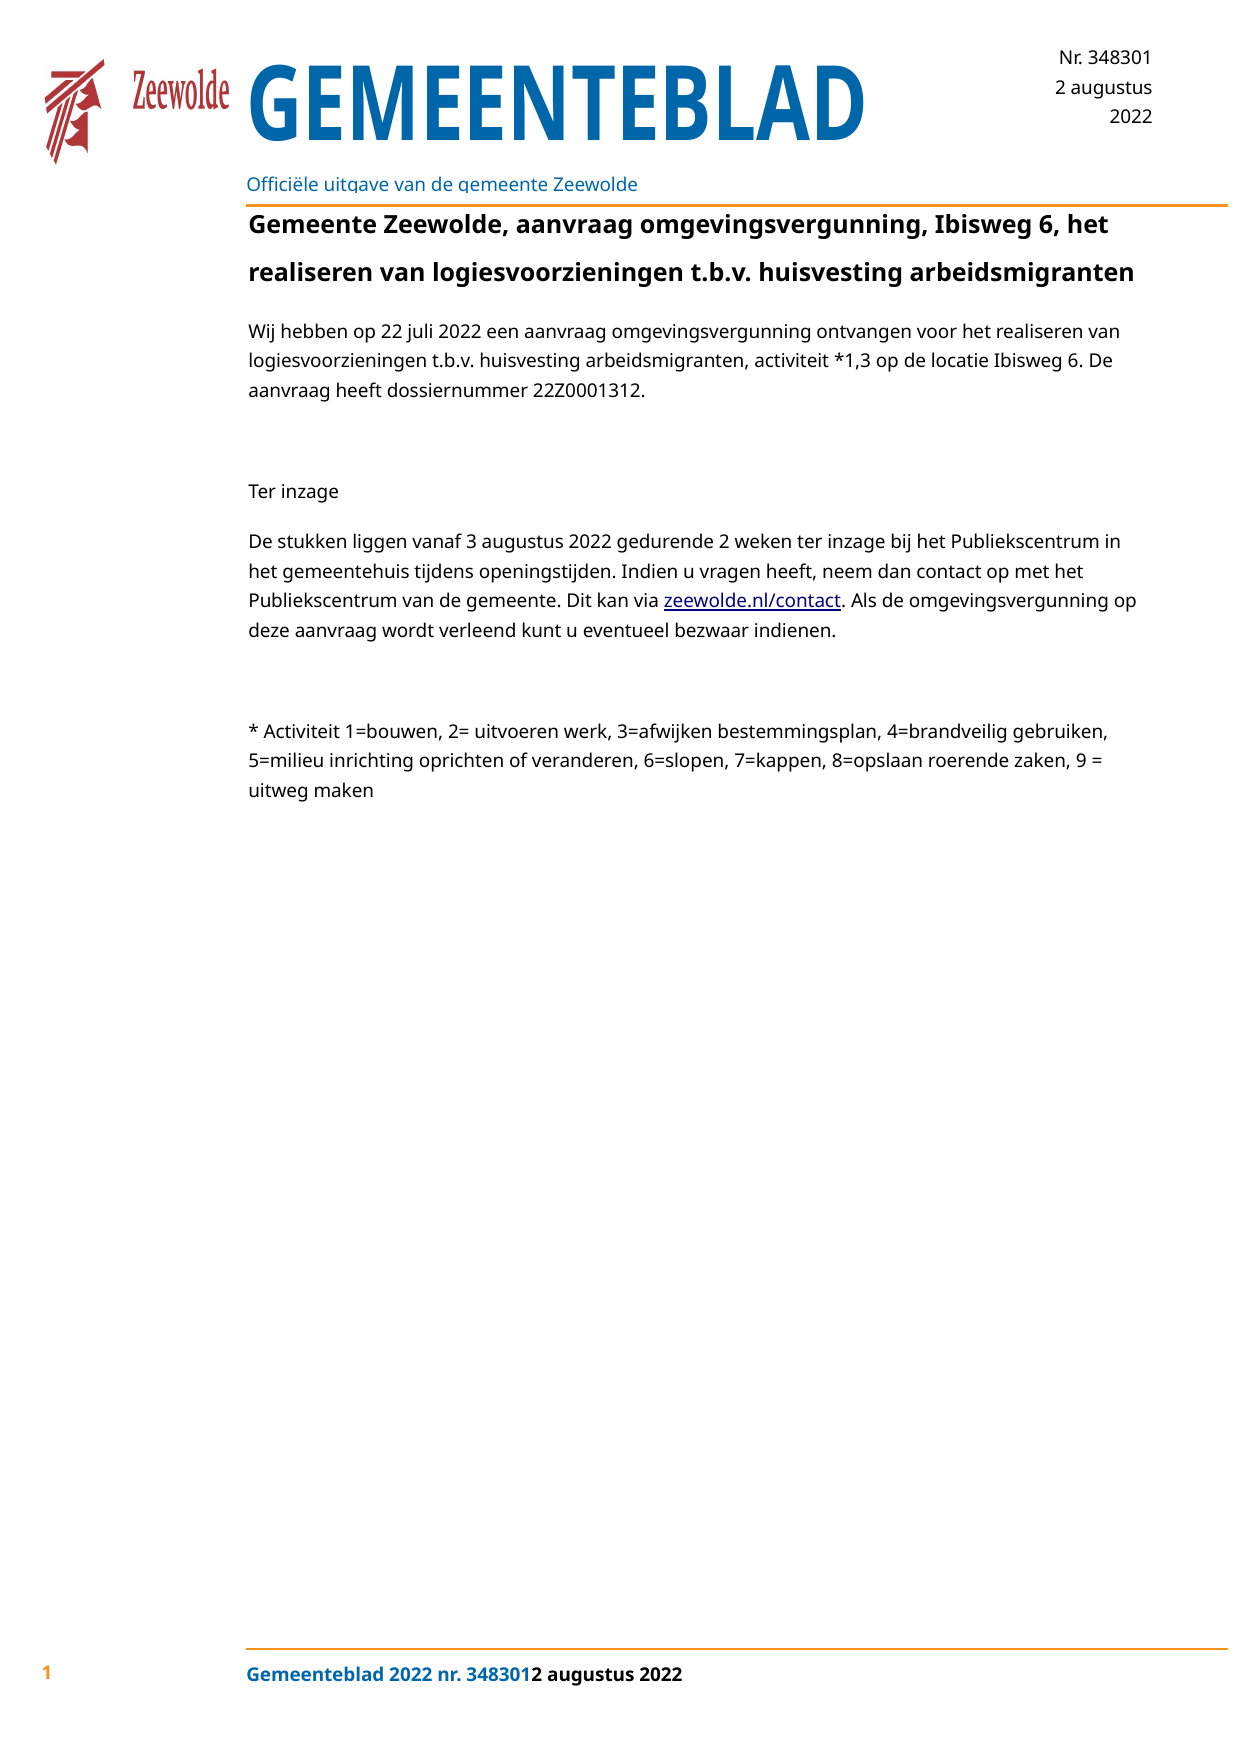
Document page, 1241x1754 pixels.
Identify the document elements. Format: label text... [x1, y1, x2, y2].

text * Activiteit 1=bouwen, 2= uitvoeren werk, 3=afwijken bestemmingsplan, 4=brandveilig gebruiken, 5=milieu inrichting oprichten of veranderen, 6=slopen, 7=kappen, 8=opslaan roerende zaken, 9 = uitweg maken [248, 718, 1152, 803]
text Wij hebben op 22 juli 2022 een aanvraag omgevingsvergunning ontvangen voor het realiseren van logiesvoorzieningen t.b.v. huisvesting arbeidsmigranten, activiteit *1,3 op de locatie Ibisweg 6. De aanvraag heeft dossiernummer 22Z0001312. [248, 318, 1152, 403]
picture [41, 47, 231, 172]
text Gemeente Zeewolde, aanvraag omgevingsvergunning, Ibisweg 6, het realiseren van logiesvoorzieningen t.b.v. huisvesting arbeidsmigranten [248, 207, 1152, 288]
text De stukken liggen vanaf 3 augustus 2022 gedurende 2 weken ter inzage bij het Publiekscentrum in het gemeentehuis tijdens openingstijden. Indien u vragen heeft, neem dan contact op met het Publiekscentrum van de gemeente. Dit kan via zeewolde.nl/contact. Als de omgevingsvergunning op deze aanvraag wordt verleend kunt u eventueel bezwaar indienen. [248, 528, 1152, 643]
text Ter inzage [248, 478, 1152, 504]
